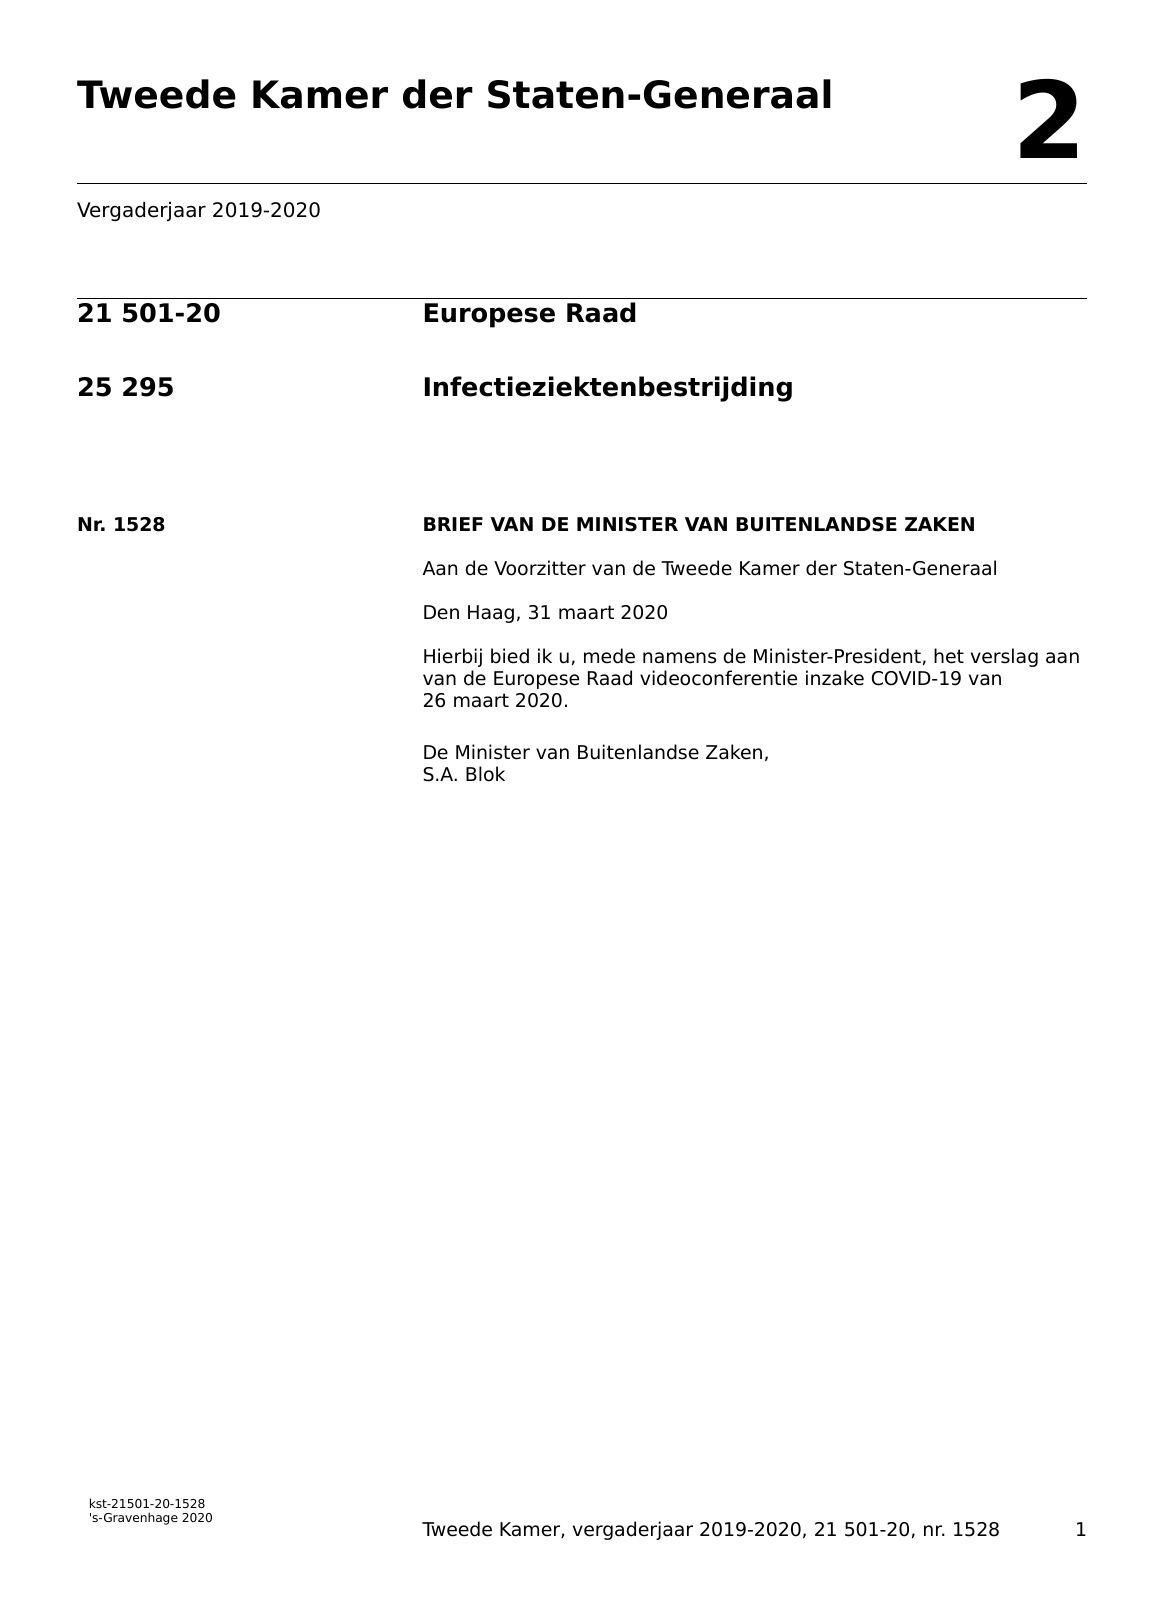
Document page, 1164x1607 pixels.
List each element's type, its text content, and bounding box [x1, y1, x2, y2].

table_header Tweede Kamer der Staten-Generaal [77, 59, 886, 183]
subtitle Nr. 1528 BRIEF VAN DE MINISTER VAN BUITENLANDSE ZAKEN [77, 514, 1087, 536]
table_cell Vergaderjaar 2019-2020 [77, 184, 1087, 298]
table_header 2 [886, 59, 1087, 183]
text De Minister van Buitenlandse Zaken, S.A. Blok [422, 742, 1087, 786]
text Den Haag, 31 maart 2020 [422, 602, 1087, 624]
subtitle 25 295 Infectieziektenbestrijding [77, 373, 1087, 403]
text kst-21501-20-1528 [88, 1497, 323, 1511]
text Aan de Voorzitter van de Tweede Kamer der Staten-Generaal [422, 558, 1087, 580]
subtitle 21 501-20 Europese Raad [77, 299, 1087, 329]
text Hierbij bied ik u, mede namens de Minister-President, het verslag aan van de Europese Raad videoconferentie inzake COVID-19 van 26 maart 2020. [422, 646, 1087, 712]
text 's-Gravenhage 2020 [88, 1511, 323, 1525]
